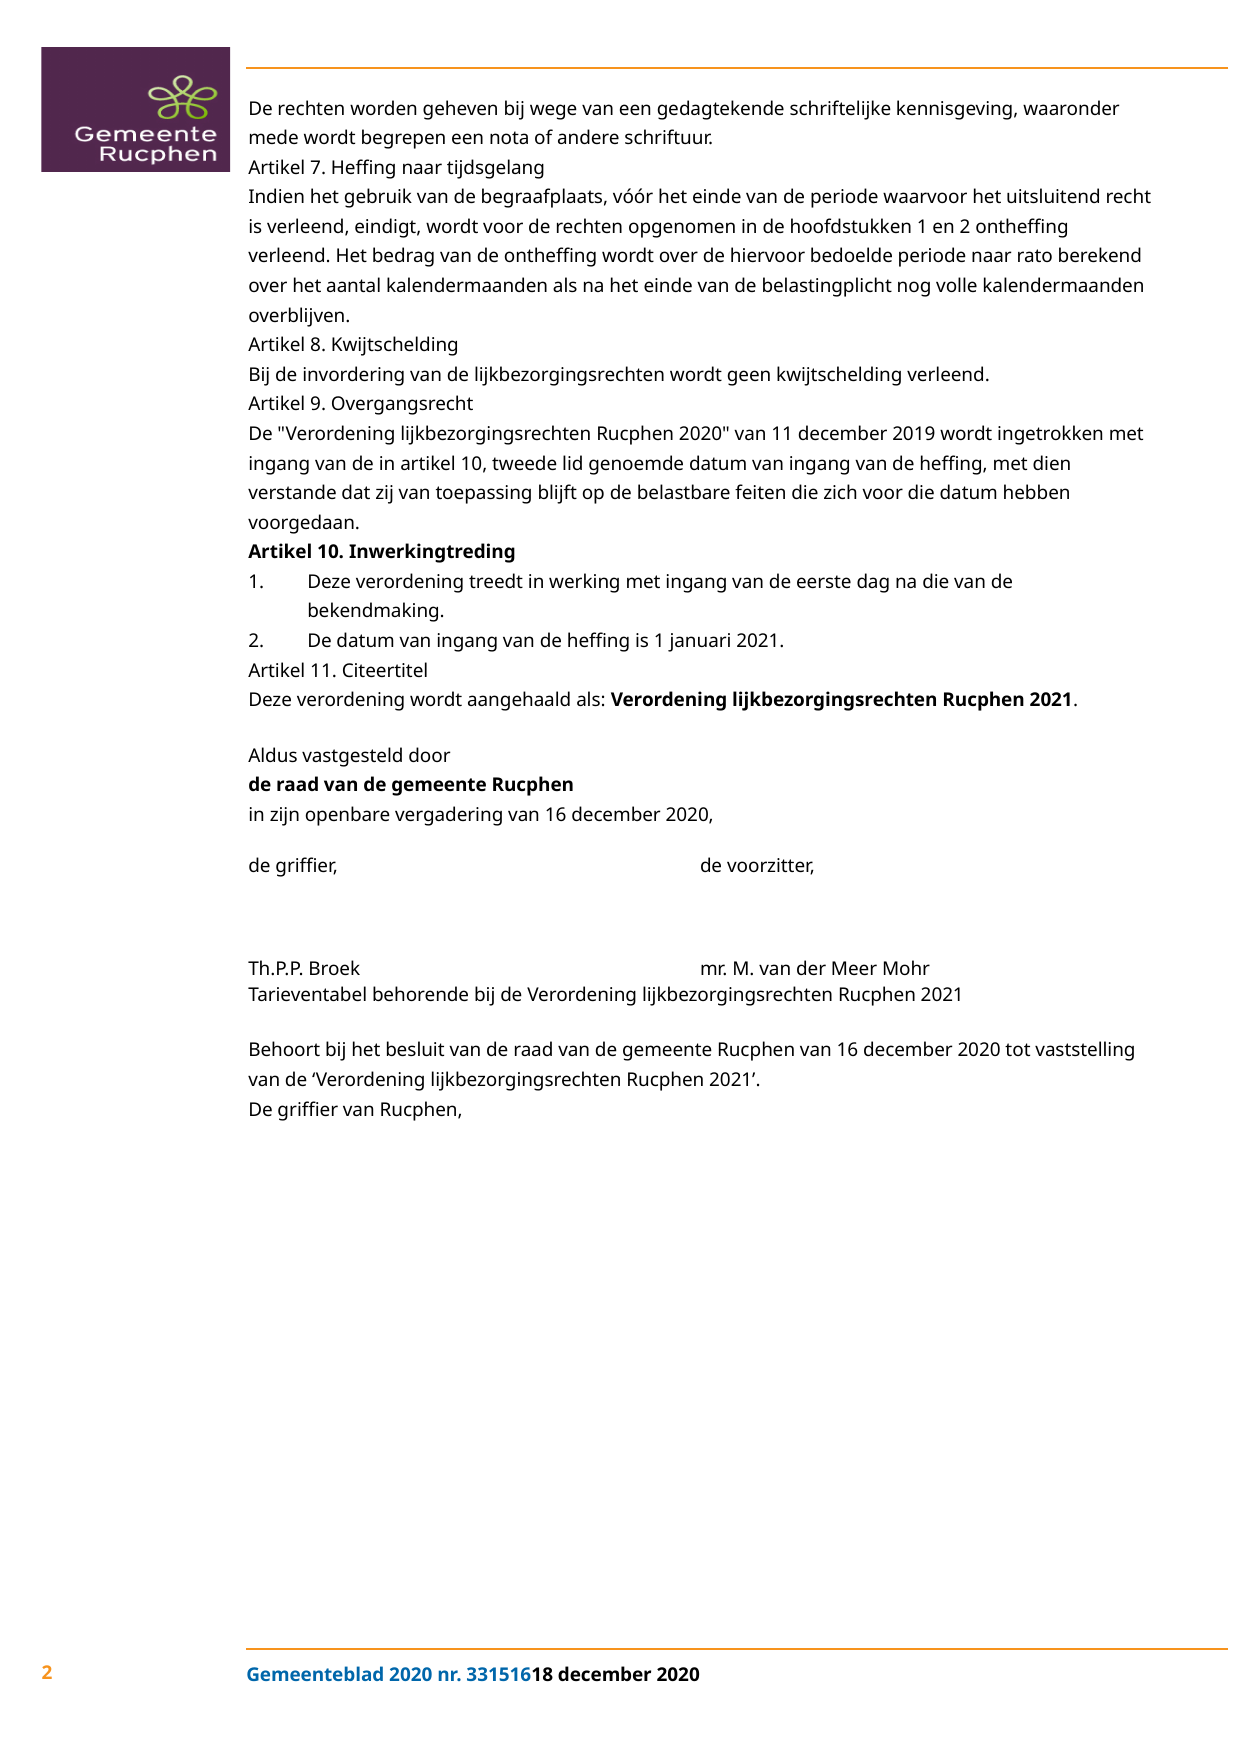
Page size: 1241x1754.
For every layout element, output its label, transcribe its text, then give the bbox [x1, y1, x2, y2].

text Tarieventabel behorende bij de Verordening lijkbezorgingsrechten Rucphen 2021 [248, 981, 1152, 1007]
text Artikel 9. Overgangsrecht [248, 391, 1152, 416]
table_cell [248, 878, 1152, 904]
list De datum van ingang van de heffing is 1 januari 2021. [248, 627, 1152, 653]
text De rechten worden geheven bij wege van een gedagtekende schriftelijke kennisgeving, waaronder mede wordt begrepen een nota of andere schriftuur. [248, 95, 1152, 150]
picture [41, 47, 231, 172]
table_cell [248, 904, 1152, 930]
table_cell de voorzitter, [700, 853, 1152, 878]
text Behoort bij het besluit van de raad van de gemeente Rucphen van 16 december 2020 tot vaststelling van de ‘Verordening lijkbezorgingsrechten Rucphen 2021’. [248, 1037, 1152, 1092]
table_cell Th.P.P. Broek [248, 955, 700, 981]
table_cell de griffier, [248, 853, 700, 878]
text Indien het gebruik van de begraafplaats, vóór het einde van de periode waarvoor het uitsluitend recht is verleend, eindigt, wordt voor de rechten opgenomen in de hoofdstukken 1 en 2 ontheffing verleend. Het bedrag van de ontheffing wordt over de hiervoor bedoelde periode naar rato berekend over het aantal kalendermaanden als na het einde van de belastingplicht nog volle kalendermaanden overblijven. [248, 183, 1152, 328]
text Bij de invordering van de lijkbezorgingsrechten wordt geen kwijtschelding verleend. [248, 361, 1152, 387]
table_cell [248, 827, 1152, 852]
list Deze verordening treedt in werking met ingang van de eerste dag na die van de bekendmaking. [248, 568, 1152, 623]
table_header Aldus vastgesteld door de raad van de gemeente Rucphen in zijn openbare vergadering van 16 december 2020, [248, 742, 1152, 827]
text Artikel 8. Kwijtschelding [248, 331, 1152, 357]
table_cell mr. M. van der Meer Mohr [700, 955, 1152, 981]
text De "Verordening lijkbezorgingsrechten Rucphen 2020" van 11 december 2019 wordt ingetrokken met ingang van de in artikel 10, tweede lid genoemde datum van ingang van de heffing, met dien verstande dat zij van toepassing blijft op de belastbare feiten die zich voor die datum hebben voorgedaan. [248, 420, 1152, 535]
table_cell [248, 930, 1152, 955]
text Artikel 10. Inwerkingtreding [248, 538, 1152, 564]
text Deze verordening wordt aangehaald als: Verordening lijkbezorgingsrechten Rucphen 2021. [248, 686, 1152, 712]
text Artikel 11. Citeertitel [248, 657, 1152, 683]
text De griffier van Rucphen, [248, 1096, 1152, 1121]
text Artikel 7. Heffing naar tijdsgelang [248, 154, 1152, 180]
